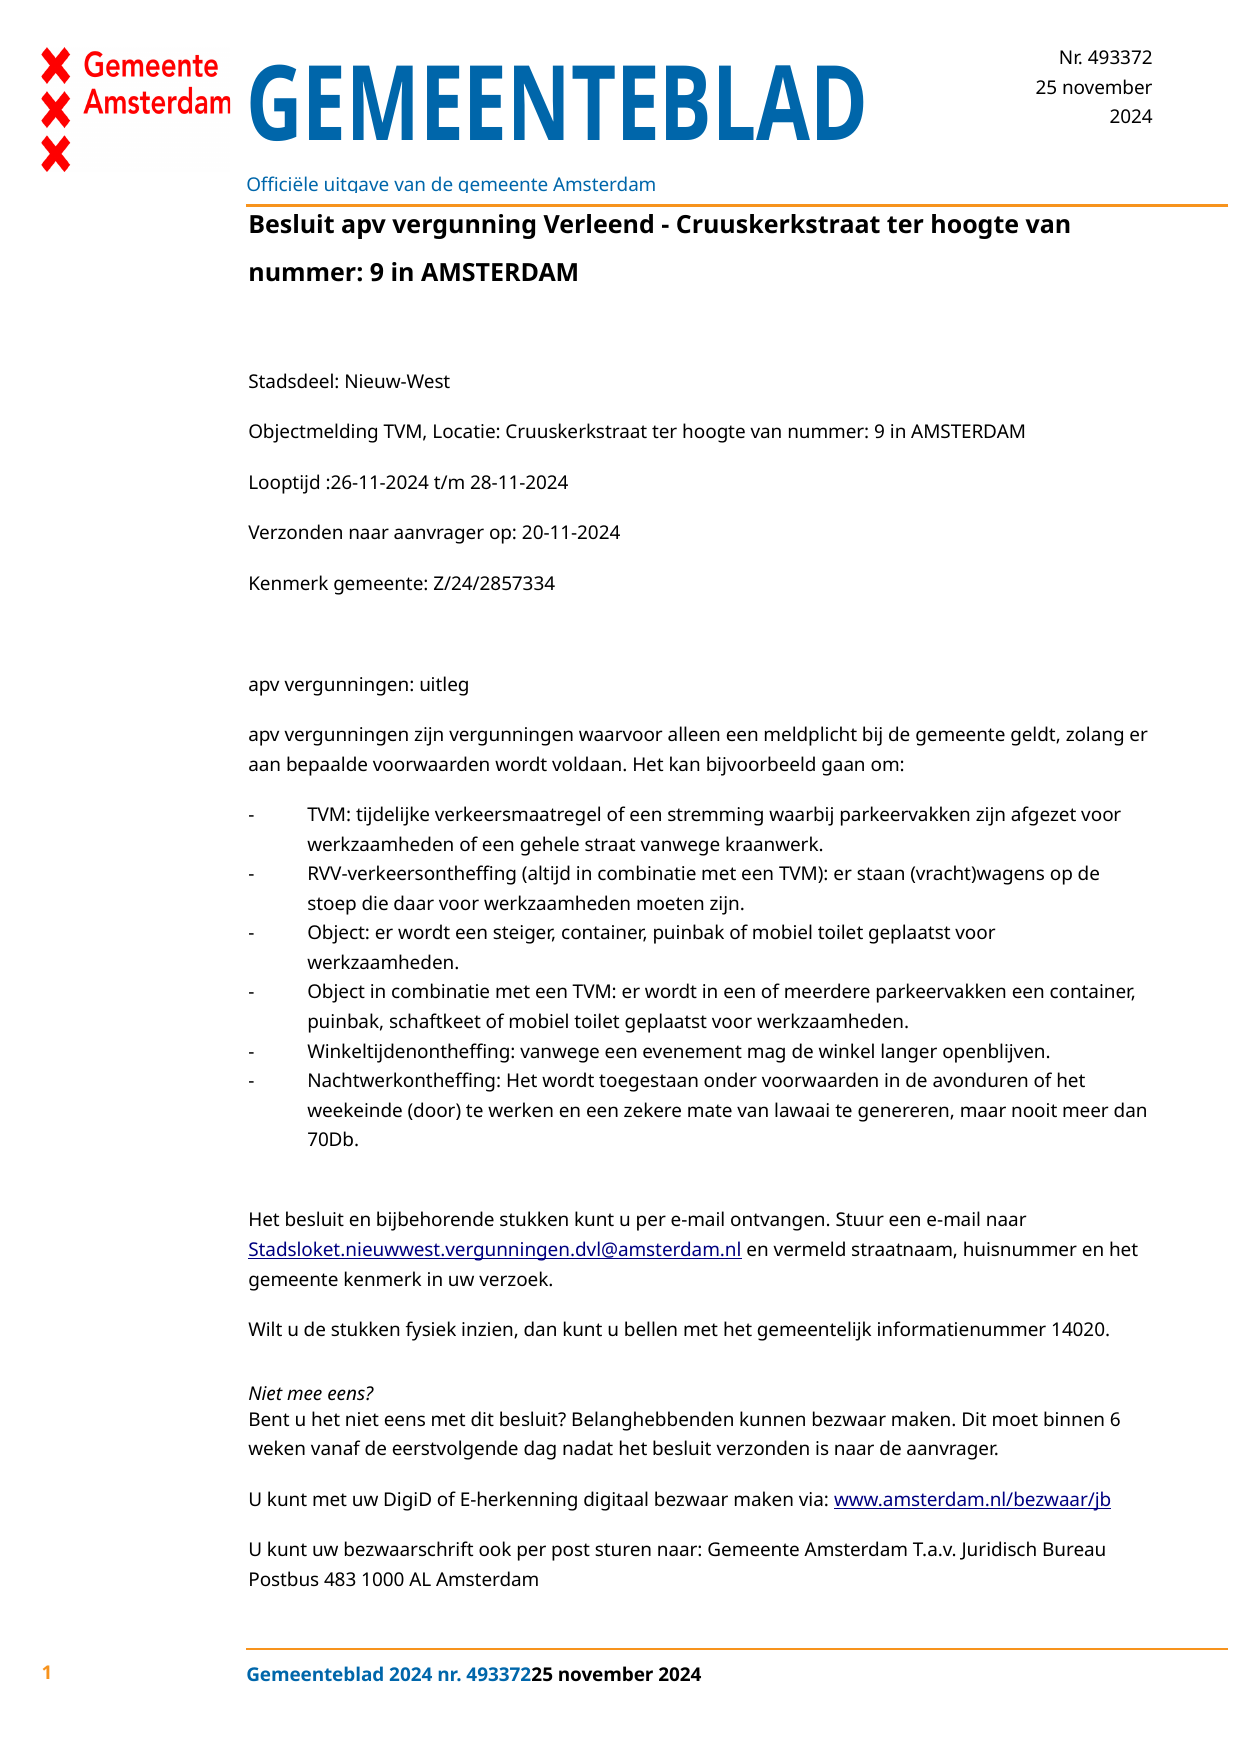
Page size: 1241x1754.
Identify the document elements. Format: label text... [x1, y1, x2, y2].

text Objectmelding TVM, Locatie: Cruuskerkstraat ter hoogte van nummer: 9 in AMSTERDAM [248, 419, 1152, 444]
text apv vergunningen: uitleg [248, 671, 1152, 697]
text apv vergunningen zijn vergunningen waarvoor alleen een meldplicht bij de gemeente geldt, zolang er aan bepaalde voorwaarden wordt voldaan. Het kan bijvoorbeeld gaan om: [248, 721, 1152, 777]
list Nachtwerkontheffing: Het wordt toegestaan onder voorwaarden in de avonduren of het weekeinde (door) te werken en een zekere mate van lawaai te genereren, maar nooit meer dan 70Db. [248, 1067, 1152, 1152]
list Object in combinatie met een TVM: er wordt in een of meerdere parkeervakken een container, puinbak, schaftkeet of mobiel toilet geplaatst voor werkzaamheden. [248, 979, 1152, 1034]
picture [41, 47, 231, 172]
text Besluit apv vergunning Verleend - Cruuskerkstraat ter hoogte van nummer: 9 in AMSTERDAM [248, 207, 1152, 288]
text Looptijd :26-11-2024 t/m 28-11-2024 [248, 469, 1152, 495]
text U kunt uw bezwaarschrift ook per post sturen naar: Gemeente Amsterdam T.a.v. Juridisch Bureau Postbus 483 1000 AL Amsterdam [248, 1536, 1152, 1592]
text Verzonden naar aanvrager op: 20-11-2024 [248, 519, 1152, 545]
text Het besluit en bijbehorende stukken kunt u per e-mail ontvangen. Stuur een e-mail naar Stadsloket.nieuwwest.vergunningen.dvl@amsterdam.nl en vermeld straatnaam, huisnummer en het gemeente kenmerk in uw verzoek. [248, 1207, 1152, 1292]
text Bent u het niet eens met dit besluit? Belanghebbenden kunnen bezwaar maken. Dit moet binnen 6 weken vanaf de eerstvolgende dag nadat het besluit verzonden is naar de aanvrager. [248, 1406, 1152, 1461]
text Wilt u de stukken fysiek inzien, dan kunt u bellen met het gemeentelijk informatienummer 14020. [248, 1316, 1152, 1342]
text Kenmerk gemeente: Z/24/2857334 [248, 570, 1152, 596]
list Winkeltijdenontheffing: vanwege een evenement mag de winkel langer openblijven. [248, 1038, 1152, 1064]
text Niet mee eens? [248, 1380, 1152, 1406]
list RVV-verkeersontheffing (altijd in combinatie met een TVM): er staan (vracht)wagens op de stoep die daar voor werkzaamheden moeten zijn. [248, 860, 1152, 916]
list Object: er wordt een steiger, container, puinbak of mobiel toilet geplaatst voor werkzaamheden. [248, 919, 1152, 975]
text U kunt met uw DigiD of E-herkenning digitaal bezwaar maken via: www.amsterdam.nl/bezwaar/jb [248, 1486, 1152, 1512]
list TVM: tijdelijke verkeersmaatregel of een stremming waarbij parkeervakken zijn afgezet voor werkzaamheden of een gehele straat vanwege kraanwerk. [248, 801, 1152, 857]
text Stadsdeel: Nieuw-West [248, 368, 1152, 394]
